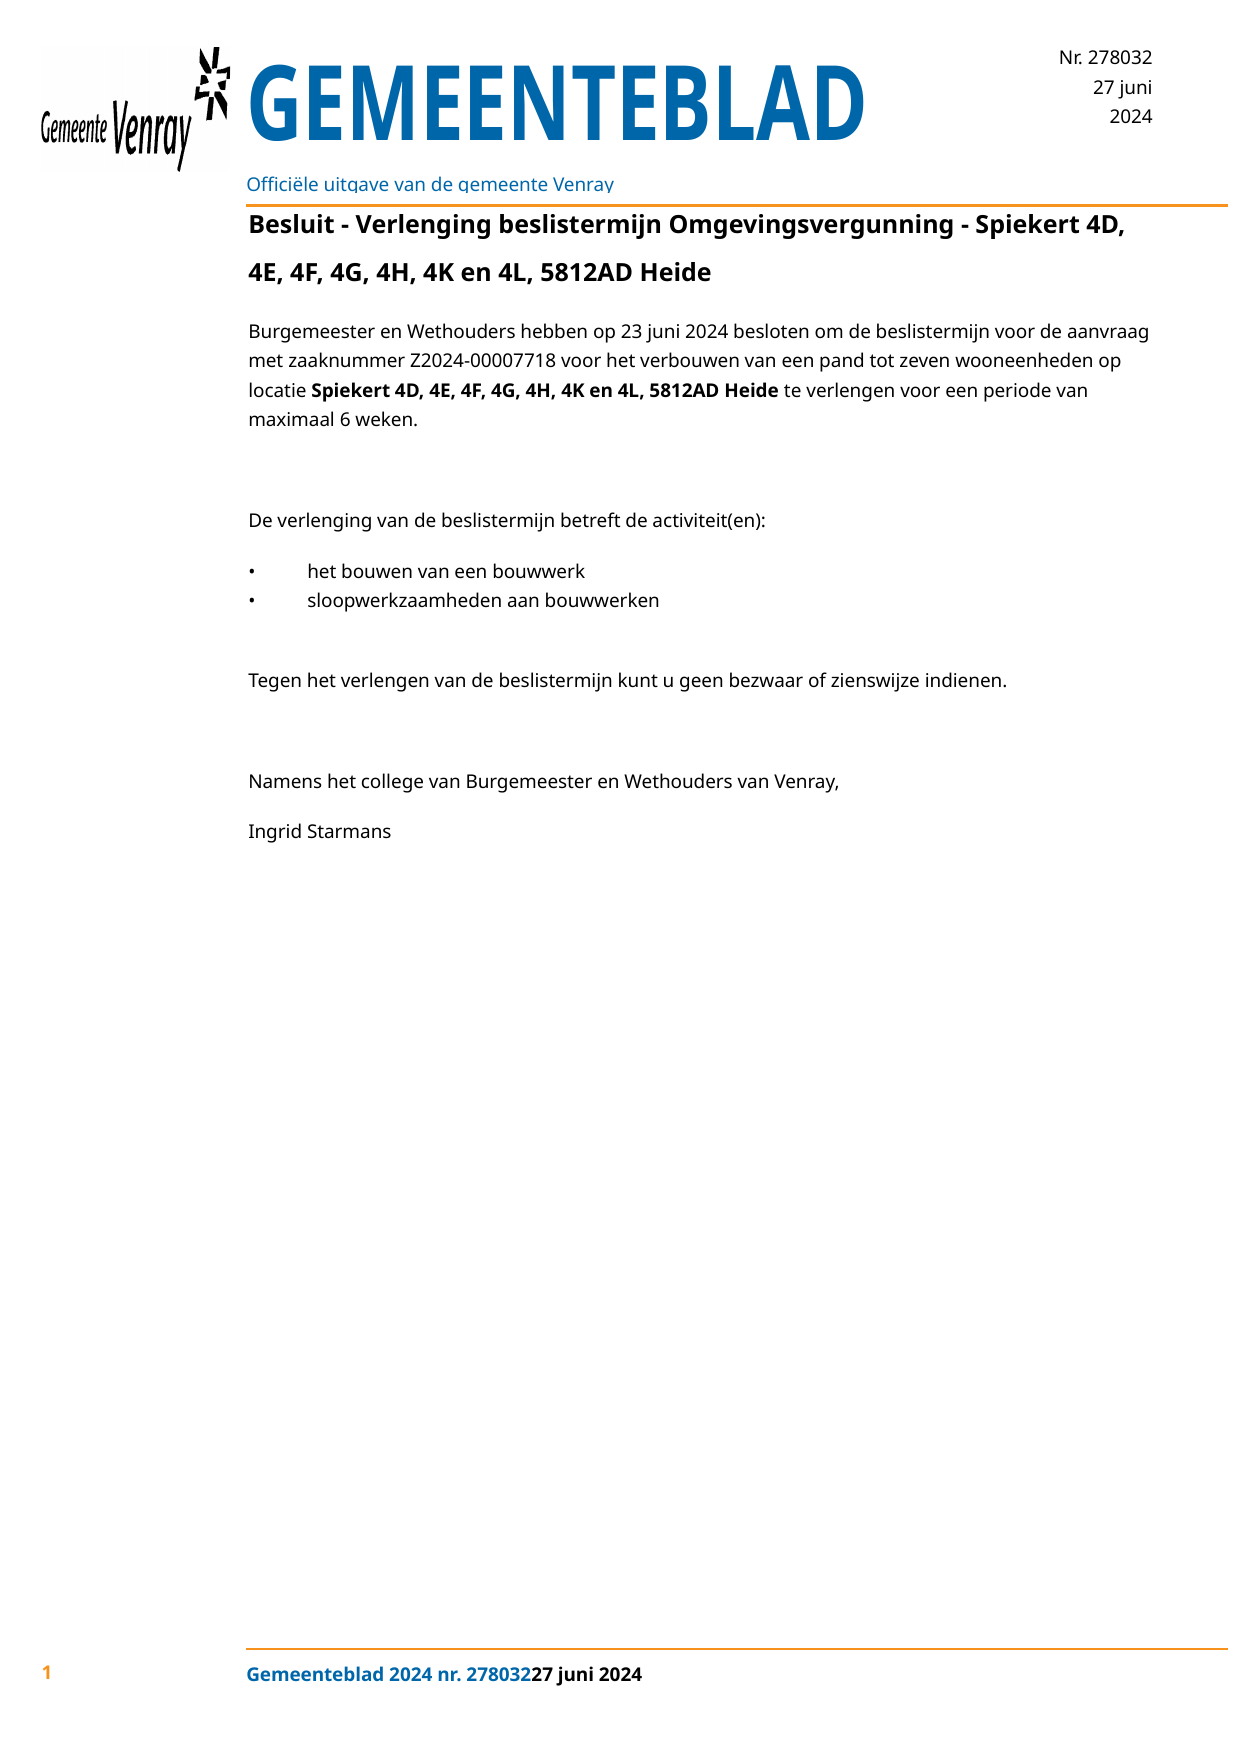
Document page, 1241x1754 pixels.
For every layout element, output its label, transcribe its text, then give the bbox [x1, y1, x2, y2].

text Tegen het verlengen van de beslistermijn kunt u geen bezwaar of zienswijze indienen. [248, 667, 1152, 693]
text Burgemeester en Wethouders hebben op 23 juni 2024 besloten om de beslistermijn voor de aanvraag met zaaknummer Z2024-00007718 voor het verbouwen van een pand tot zeven wooneenheden op locatie Spiekert 4D, 4E, 4F, 4G, 4H, 4K en 4L, 5812AD Heide te verlengen voor een periode van maximaal 6 weken. [248, 318, 1152, 432]
text Besluit - Verlenging beslistermijn Omgevingsvergunning - Spiekert 4D, 4E, 4F, 4G, 4H, 4K en 4L, 5812AD Heide [248, 207, 1152, 288]
list sloopwerkzaamheden aan bouwwerken [248, 587, 1152, 613]
text Namens het college van Burgemeester en Wethouders van Venray, [248, 768, 1152, 794]
text De verlenging van de beslistermijn betreft de activiteit(en): [248, 507, 1152, 533]
list het bouwen van een bouwwerk [248, 558, 1152, 584]
text Ingrid Starmans [248, 819, 1152, 844]
picture [41, 47, 231, 172]
